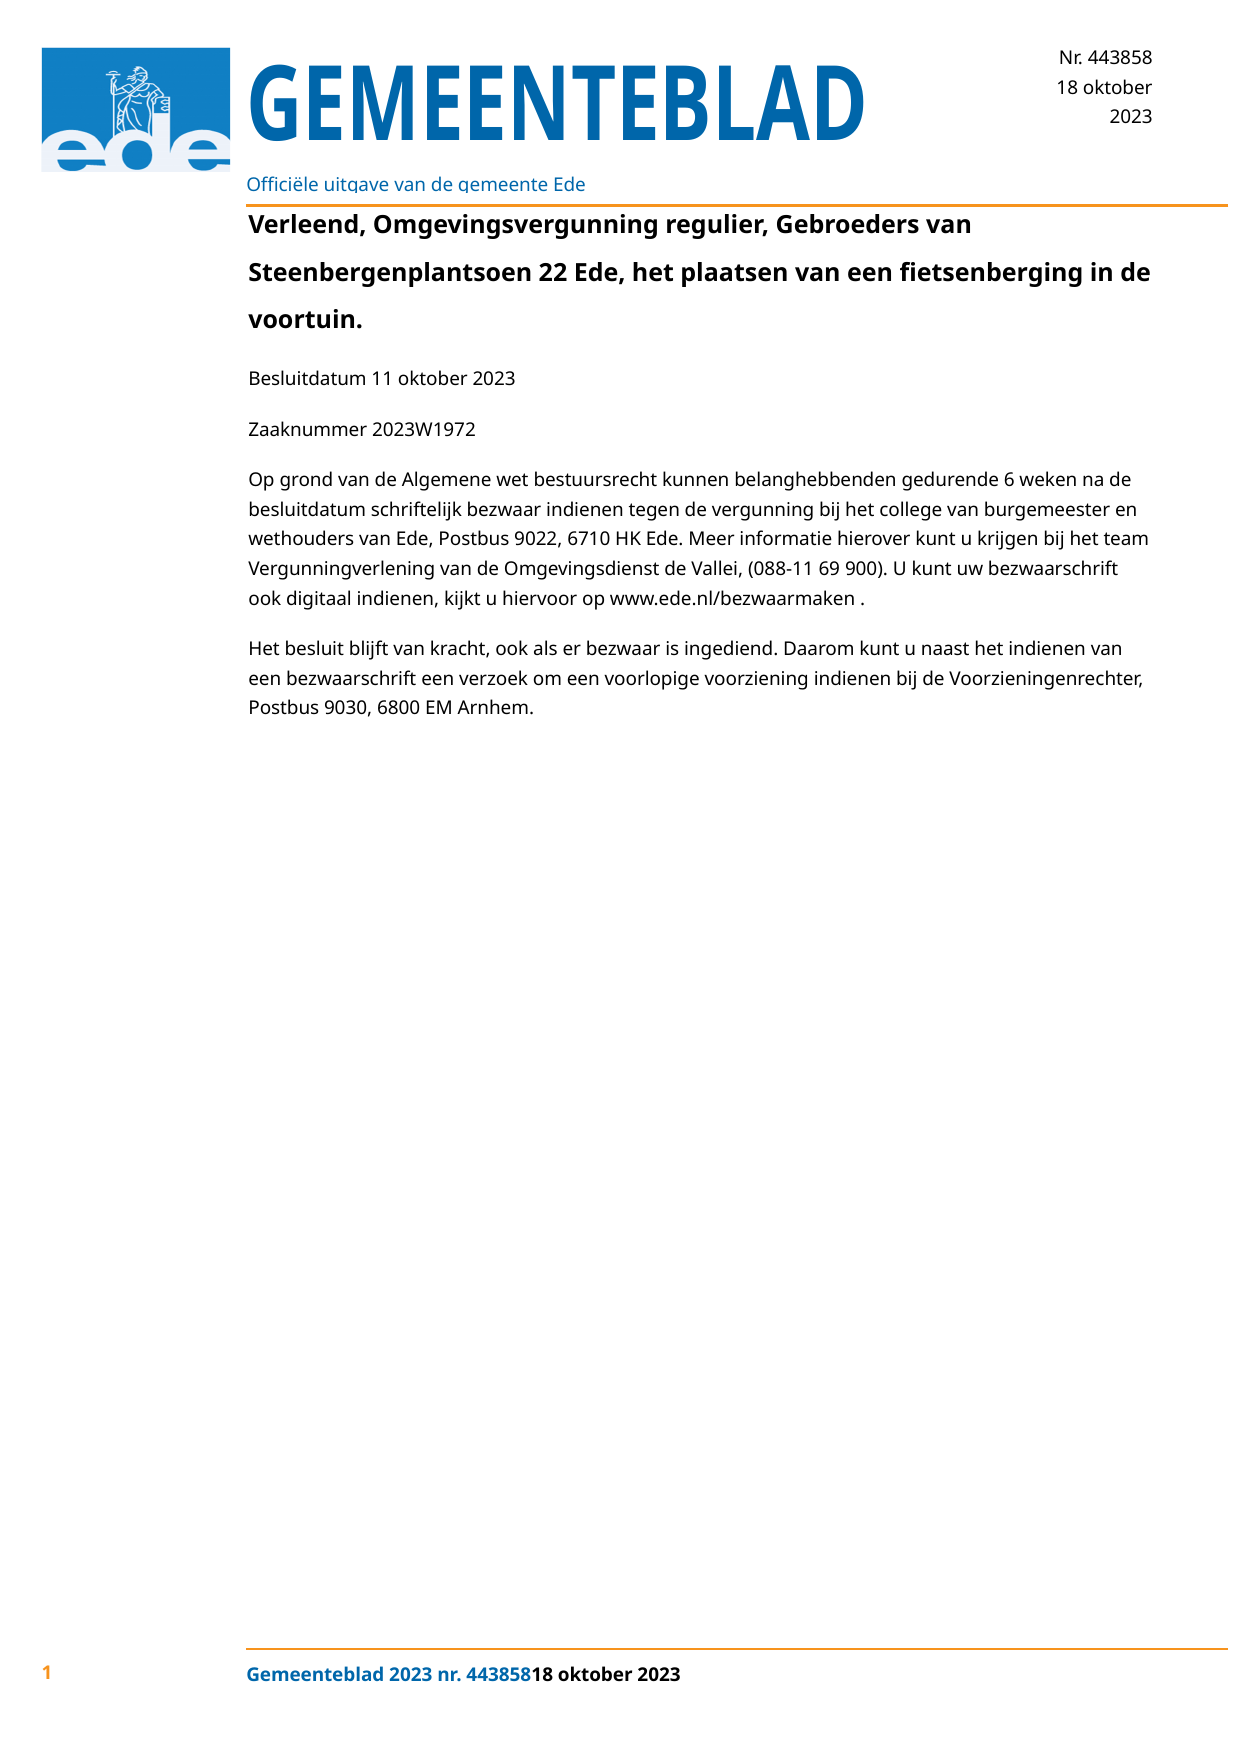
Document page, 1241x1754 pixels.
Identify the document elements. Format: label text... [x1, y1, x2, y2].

text Op grond van de Algemene wet bestuursrecht kunnen belanghebbenden gedurende 6 weken na de besluitdatum schriftelijk bezwaar indienen tegen de vergunning bij het college van burgemeester en wethouders van Ede, Postbus 9022, 6710 HK Ede. Meer informatie hierover kunt u krijgen bij het team Vergunningverlening van de Omgevingsdienst de Vallei, (088-11 69 900). U kunt uw bezwaarschrift ook digitaal indienen, kijkt u hiervoor op www.ede.nl/bezwaarmaken . [248, 466, 1152, 610]
picture [41, 47, 231, 172]
text Zaaknummer 2023W1972 [248, 416, 1152, 442]
text Besluitdatum 11 oktober 2023 [248, 366, 1152, 391]
text Verleend, Omgevingsvergunning regulier, Gebroeders van Steenbergenplantsoen 22 Ede, het plaatsen van een fietsenberging in de voortuin. [248, 207, 1152, 336]
text Het besluit blijft van kracht, ook als er bezwaar is ingediend. Daarom kunt u naast het indienen van een bezwaarschrift een verzoek om een voorlopige voorziening indienen bij de Voorzieningenrechter, Postbus 9030, 6800 EM Arnhem. [248, 635, 1152, 720]
